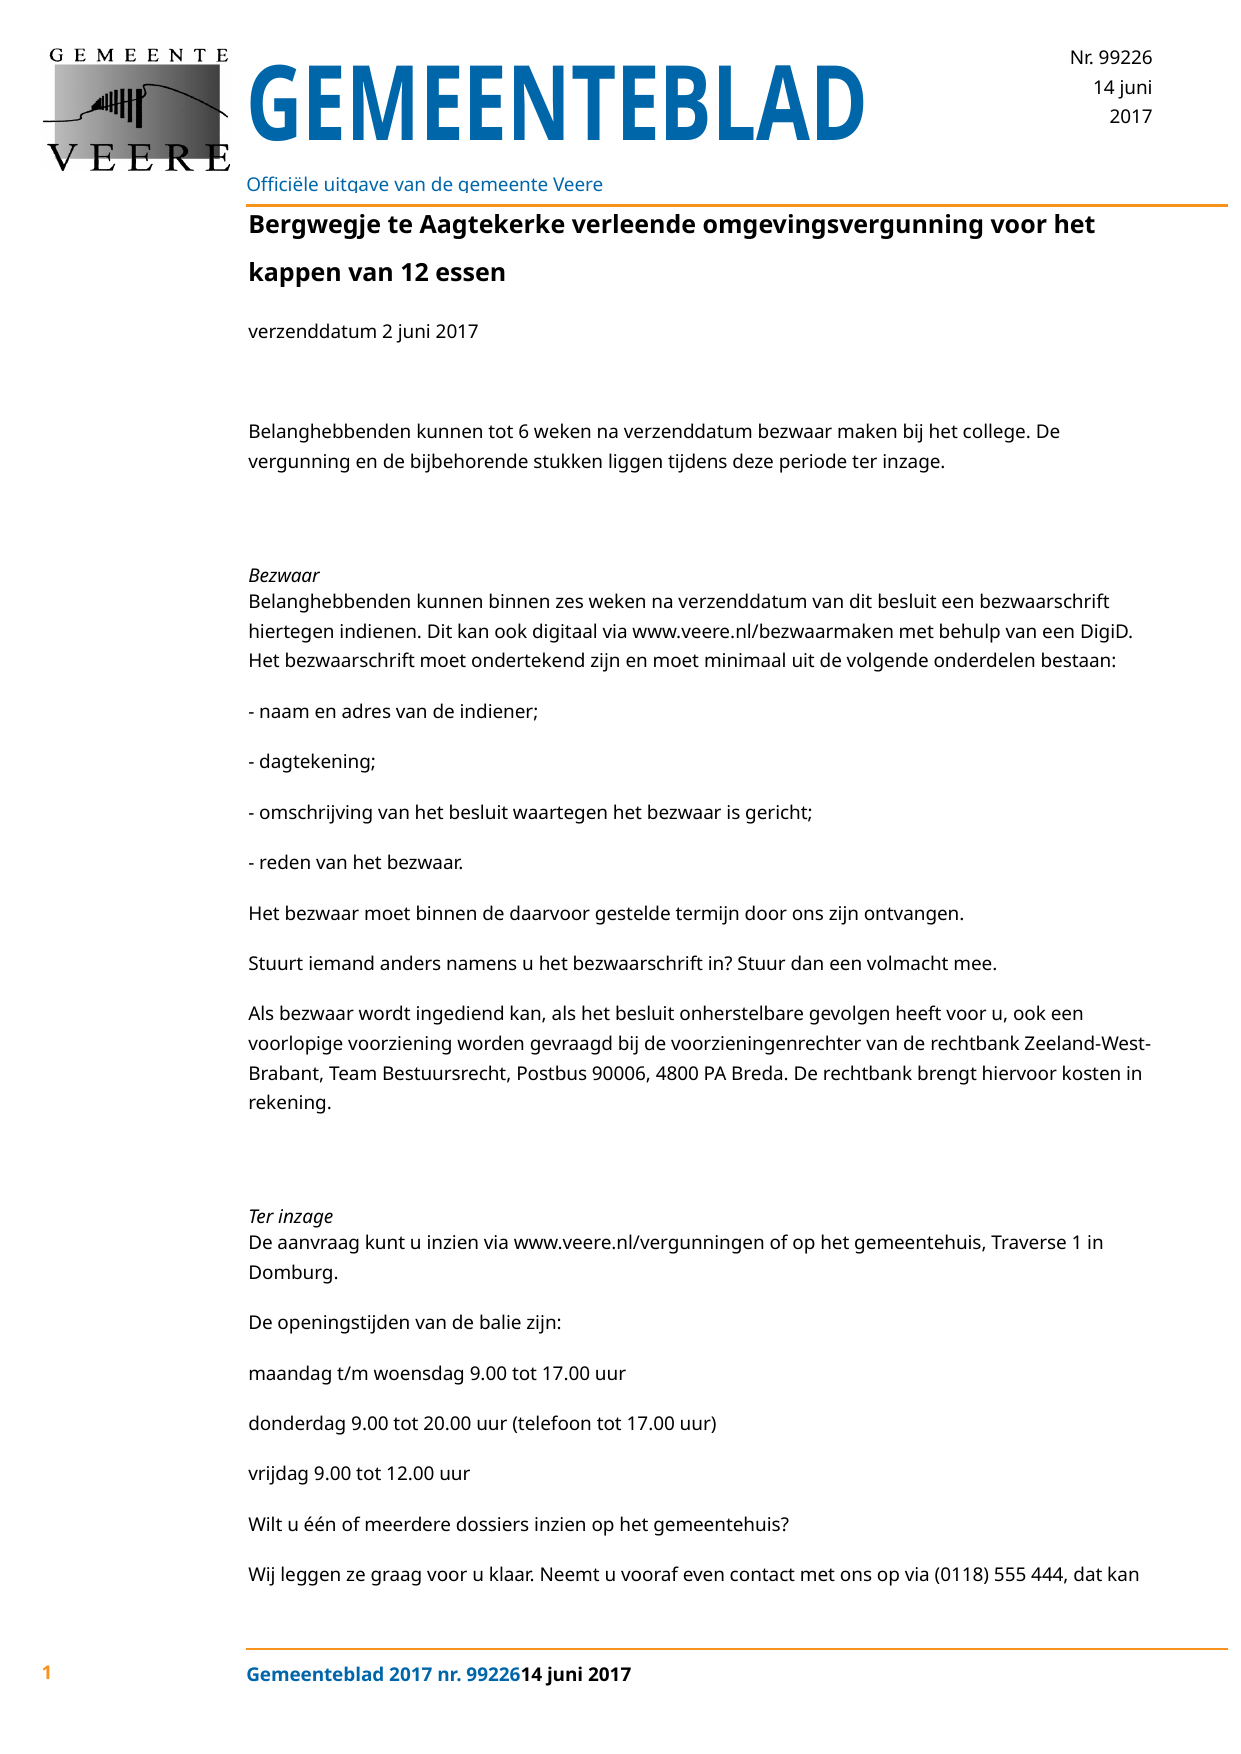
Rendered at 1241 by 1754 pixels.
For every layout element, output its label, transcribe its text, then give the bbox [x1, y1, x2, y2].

text Wij leggen ze graag voor u klaar. Neemt u vooraf even contact met ons op via (0118) 555 444, dat kan [248, 1561, 1152, 1587]
text donderdag 9.00 tot 20.00 uur (telefoon tot 17.00 uur) [248, 1410, 1152, 1436]
text Bergwegje te Aagtekerke verleende omgevingsvergunning voor het kappen van 12 essen [248, 207, 1152, 288]
text Het bezwaar moet binnen de daarvoor gestelde termijn door ons zijn ontvangen. [248, 900, 1152, 925]
text De openingstijden van de balie zijn: [248, 1309, 1152, 1335]
text Bezwaar [248, 563, 1152, 588]
text Belanghebbenden kunnen tot 6 weken na verzenddatum bezwaar maken bij het college. De vergunning en de bijbehorende stukken liggen tijdens deze periode ter inzage. [248, 419, 1152, 474]
text Belanghebbenden kunnen binnen zes weken na verzenddatum van dit besluit een bezwaarschrift hiertegen indienen. Dit kan ook digitaal via www.veere.nl/bezwaarmaken met behulp van een DigiD. Het bezwaarschrift moet ondertekend zijn en moet minimaal uit de volgende onderdelen bestaan: [248, 588, 1152, 673]
text maandag t/m woensdag 9.00 tot 17.00 uur [248, 1360, 1152, 1386]
text vrijdag 9.00 tot 12.00 uur [248, 1461, 1152, 1486]
text Ter inzage [248, 1204, 1152, 1229]
text verzenddatum 2 juni 2017 [248, 318, 1152, 344]
picture [41, 47, 231, 172]
text - reden van het bezwaar. [248, 849, 1152, 875]
text - dagtekening; [248, 748, 1152, 774]
text De aanvraag kunt u inzien via www.veere.nl/vergunningen of op het gemeentehuis, Traverse 1 in Domburg. [248, 1229, 1152, 1285]
text - omschrijving van het besluit waartegen het bezwaar is gericht; [248, 799, 1152, 824]
text Stuurt iemand anders namens u het bezwaarschrift in? Stuur dan een volmacht mee. [248, 950, 1152, 976]
text - naam en adres van de indiener; [248, 698, 1152, 724]
text Wilt u één of meerdere dossiers inzien op het gemeentehuis? [248, 1511, 1152, 1537]
text Als bezwaar wordt ingediend kan, als het besluit onherstelbare gevolgen heeft voor u, ook een voorlopige voorziening worden gevraagd bij de voorzieningenrechter van de rechtbank Zeeland-West-Brabant, Team Bestuursrecht, Postbus 90006, 4800 PA Breda. De rechtbank brengt hiervoor kosten in rekening. [248, 1001, 1152, 1115]
